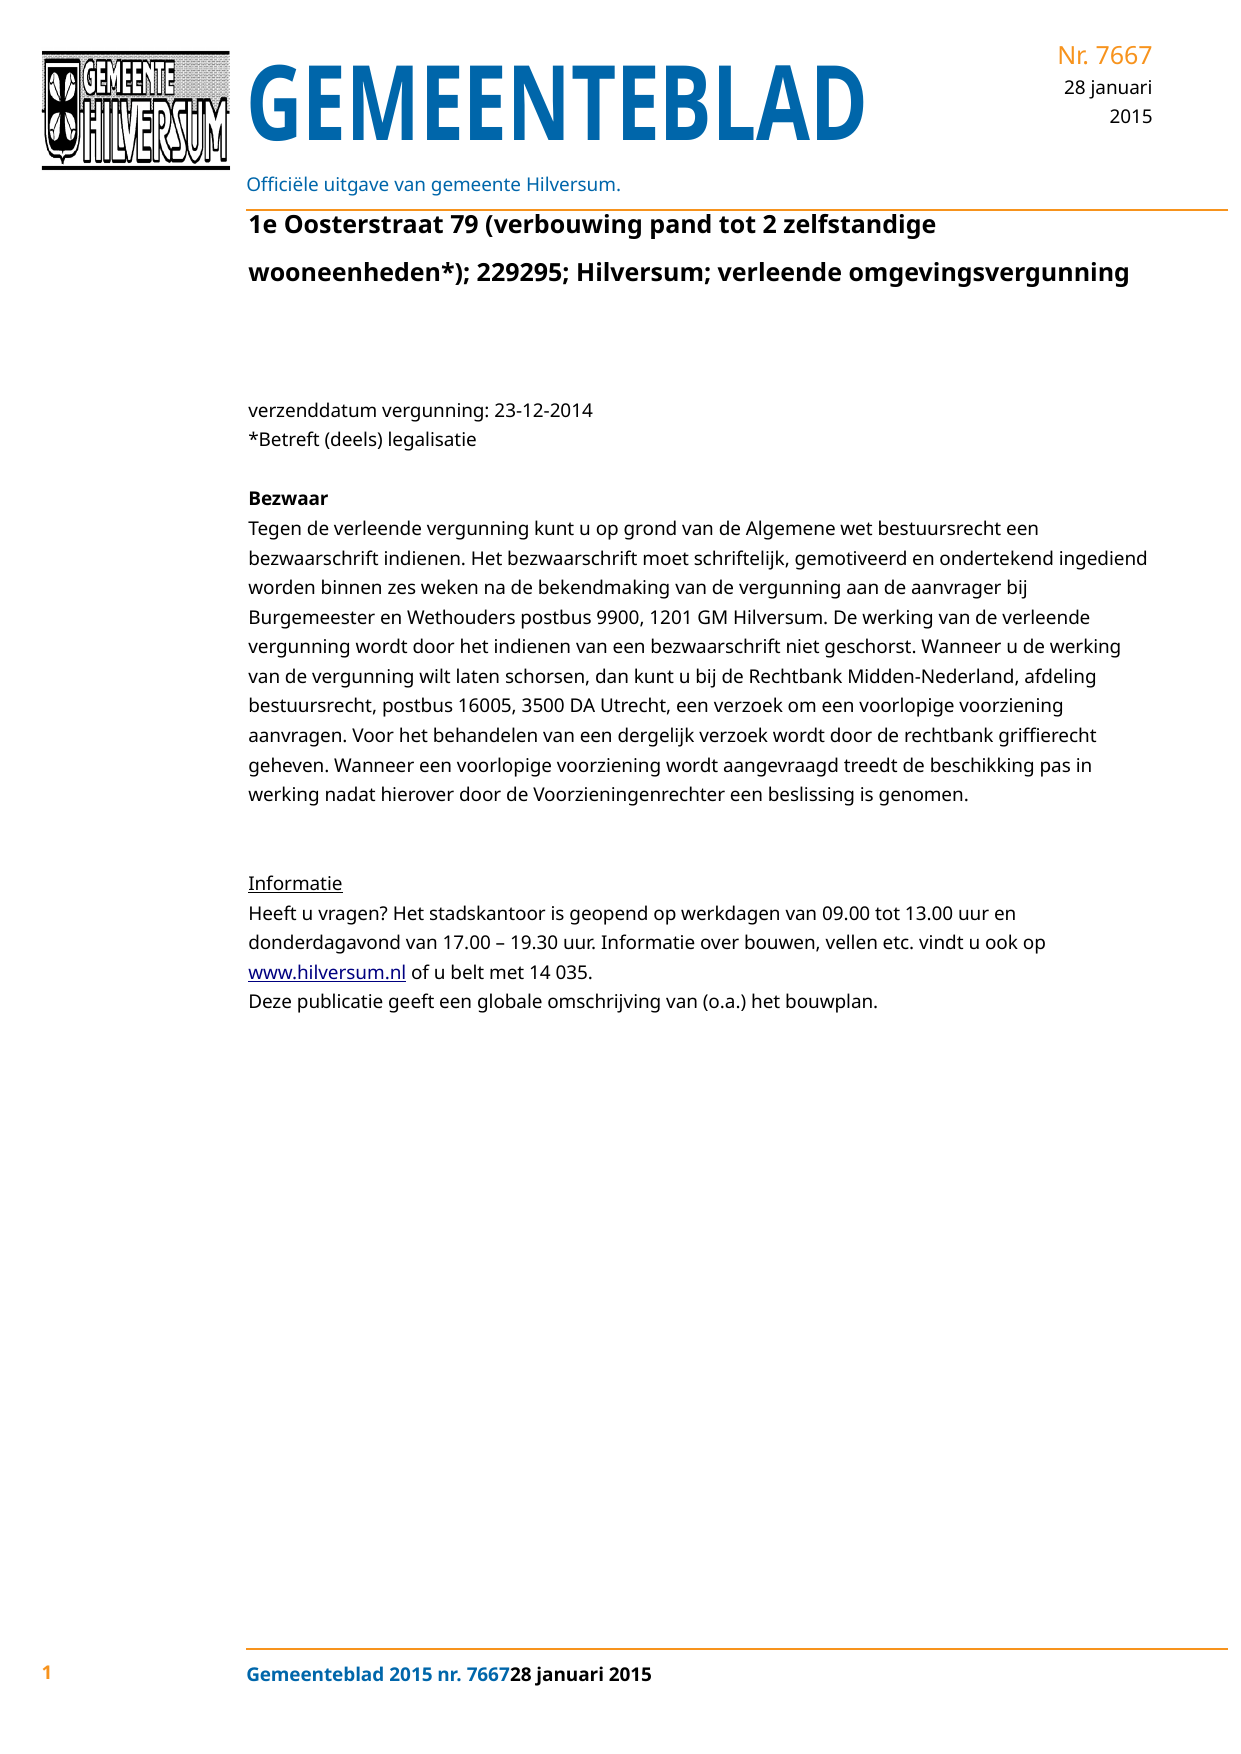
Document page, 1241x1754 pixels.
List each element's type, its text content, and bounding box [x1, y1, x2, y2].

text Deze publicatie geeft een globale omschrijving van (o.a.) het bouwplan. [248, 988, 1152, 1014]
text *Betreft (deels) legalisatie [248, 426, 1152, 452]
text Informatie [248, 870, 1152, 896]
text Bezwaar [248, 486, 1152, 511]
text verzenddatum vergunning: 23-12-2014 [248, 397, 1152, 422]
text Heeft u vragen? Het stadskantoor is geopend op werkdagen van 09.00 tot 13.00 uur en donderdagavond van 17.00 – 19.30 uur. Informatie over bouwen, vellen etc. vindt u ook op www.hilversum.nl of u belt met 14 035. [248, 900, 1152, 984]
text 1e Oosterstraat 79 (verbouwing pand tot 2 zelfstandige wooneenheden*); 229295; Hilversum; verleende omgevingsvergunning [248, 211, 1152, 288]
text Tegen de verleende vergunning kunt u op grond van de Algemene wet bestuursrecht een bezwaarschrift indienen. Het bezwaarschrift moet schriftelijk, gemotiveerd en ondertekend ingediend worden binnen zes weken na de bekendmaking van de vergunning aan de aanvrager bij Burgemeester en Wethouders postbus 9900, 1201 GM Hilversum. De werking van de verleende vergunning wordt door het indienen van een bezwaarschrift niet geschorst. Wanneer u de werking van de vergunning wilt laten schorsen, dan kunt u bij de Rechtbank Midden-Nederland, afdeling bestuursrecht, postbus 16005, 3500 DA Utrecht, een verzoek om een voorlopige voorziening aanvragen. Voor het behandelen van een dergelijk verzoek wordt door de rechtbank griffierecht geheven. Wanneer een voorlopige voorziening wordt aangevraagd treedt de beschikking pas in werking nadat hierover door de Voorzieningenrechter een beslissing is genomen. [248, 515, 1152, 807]
picture [41, 47, 231, 172]
